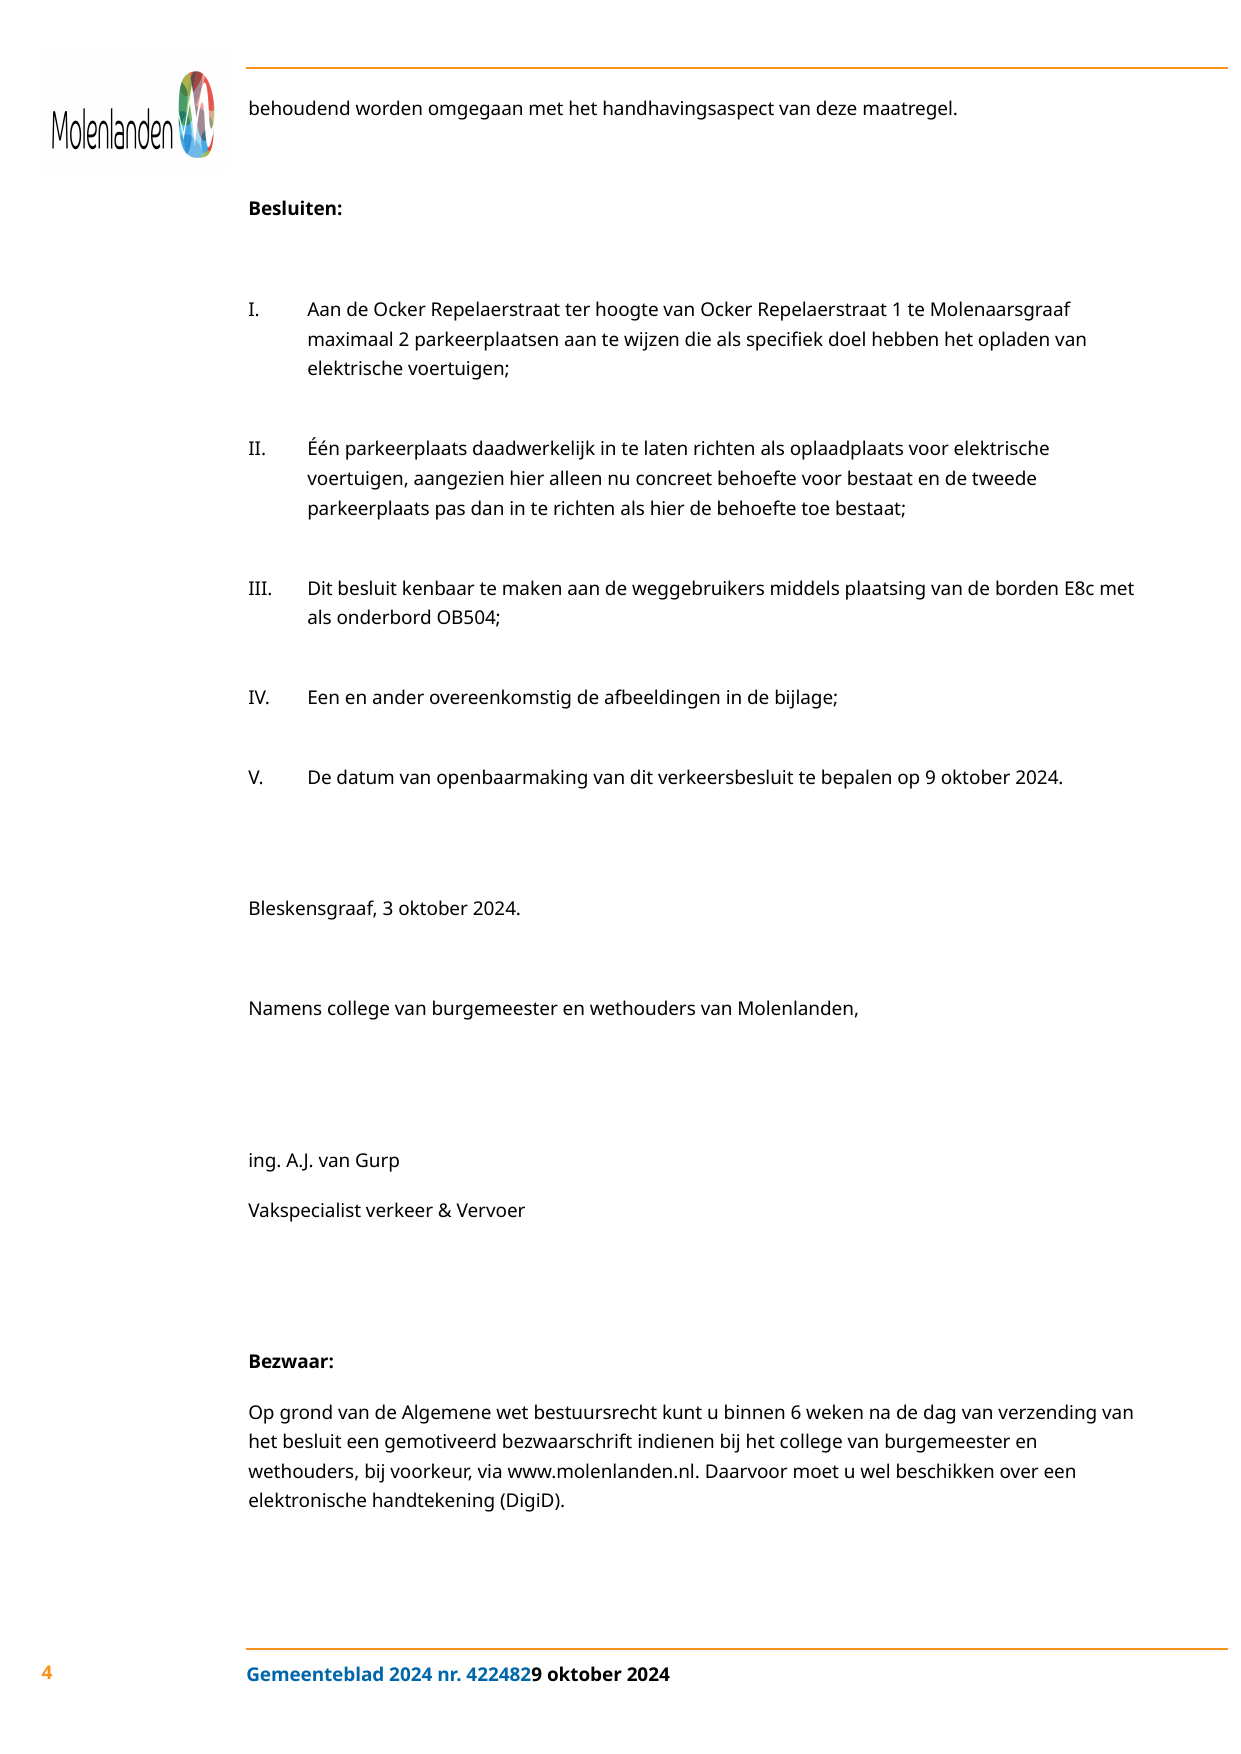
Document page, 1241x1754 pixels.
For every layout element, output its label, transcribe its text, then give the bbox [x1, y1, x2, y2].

text behoudend worden omgegaan met het handhavingsaspect van deze maatregel. [248, 95, 1152, 121]
text Op grond van de Algemene wet bestuursrecht kunt u binnen 6 weken na de dag van verzending van het besluit een gemotiveerd bezwaarschrift indienen bij het college van burgemeester en wethouders, bij voorkeur, via www.molenlanden.nl. Daarvoor moet u wel beschikken over een elektronische handtekening (DigiD). [248, 1399, 1152, 1513]
list De datum van openbaarmaking van dit verkeersbesluit te bepalen op 9 oktober 2024. [248, 764, 1152, 790]
list Een en ander overeenkomstig de afbeeldingen in de bijlage; [248, 684, 1152, 710]
text ing. A.J. van Gurp [248, 1147, 1152, 1173]
text Bezwaar: [248, 1348, 1152, 1374]
list Één parkeerplaats daadwerkelijk in te laten richten als oplaadplaats voor elektrische voertuigen, aangezien hier alleen nu concreet behoefte voor bestaat en de tweede parkeerplaats pas dan in te richten als hier de behoefte toe bestaat; [248, 436, 1152, 521]
list Aan de Ocker Repelaerstraat ter hoogte van Ocker Repelaerstraat 1 te Molenaarsgraaf maximaal 2 parkeerplaatsen aan te wijzen die als specifiek doel hebben het opladen van elektrische voertuigen; [248, 296, 1152, 381]
text Namens college van burgemeester en wethouders van Molenlanden, [248, 996, 1152, 1021]
picture [41, 47, 231, 172]
text Besluiten: [248, 196, 1152, 221]
list Dit besluit kenbaar te maken aan de weggebruikers middels plaatsing van de borden E8c met als onderbord OB504; [248, 575, 1152, 630]
text Bleskensgraaf, 3 oktober 2024. [248, 895, 1152, 921]
text Vakspecialist verkeer & Vervoer [248, 1197, 1152, 1223]
